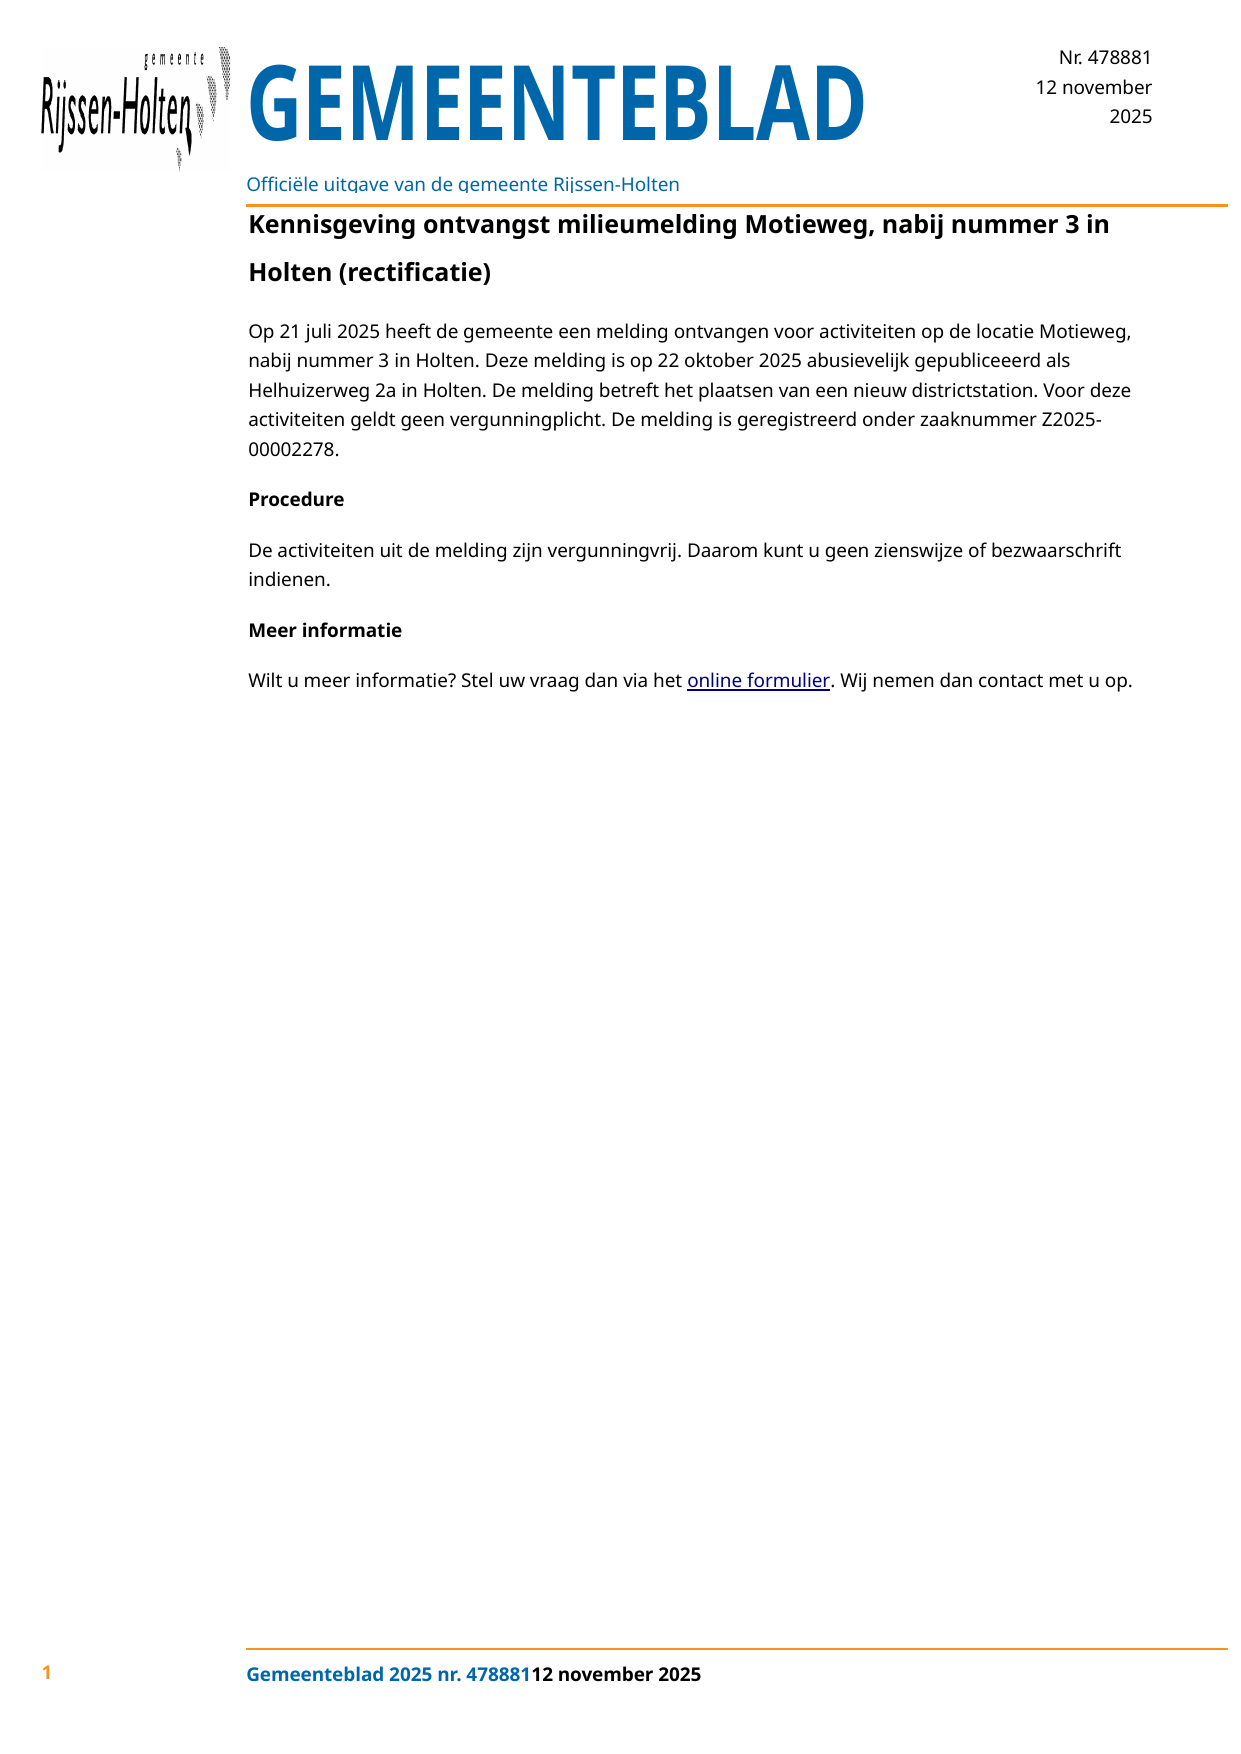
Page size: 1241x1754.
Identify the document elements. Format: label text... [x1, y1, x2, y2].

text Op 21 juli 2025 heeft de gemeente een melding ontvangen voor activiteiten op de locatie Motieweg, nabij nummer 3 in Holten. Deze melding is op 22 oktober 2025 abusievelijk gepubliceeerd als Helhuizerweg 2a in Holten. De melding betreft het plaatsen van een nieuw districtstation. Voor deze activiteiten geldt geen vergunningplicht. De melding is geregistreerd onder zaaknummer Z2025-00002278. [248, 318, 1152, 462]
picture [41, 47, 231, 172]
text Procedure [248, 487, 1152, 512]
text De activiteiten uit de melding zijn vergunningvrij. Daarom kunt u geen zienswijze of bezwaarschrift indienen. [248, 537, 1152, 592]
text Wilt u meer informatie? Stel uw vraag dan via het online formulier. Wij nemen dan contact met u op. [248, 667, 1152, 693]
text Kennisgeving ontvangst milieumelding Motieweg, nabij nummer 3 in Holten (rectificatie) [248, 207, 1152, 288]
text Meer informatie [248, 617, 1152, 643]
